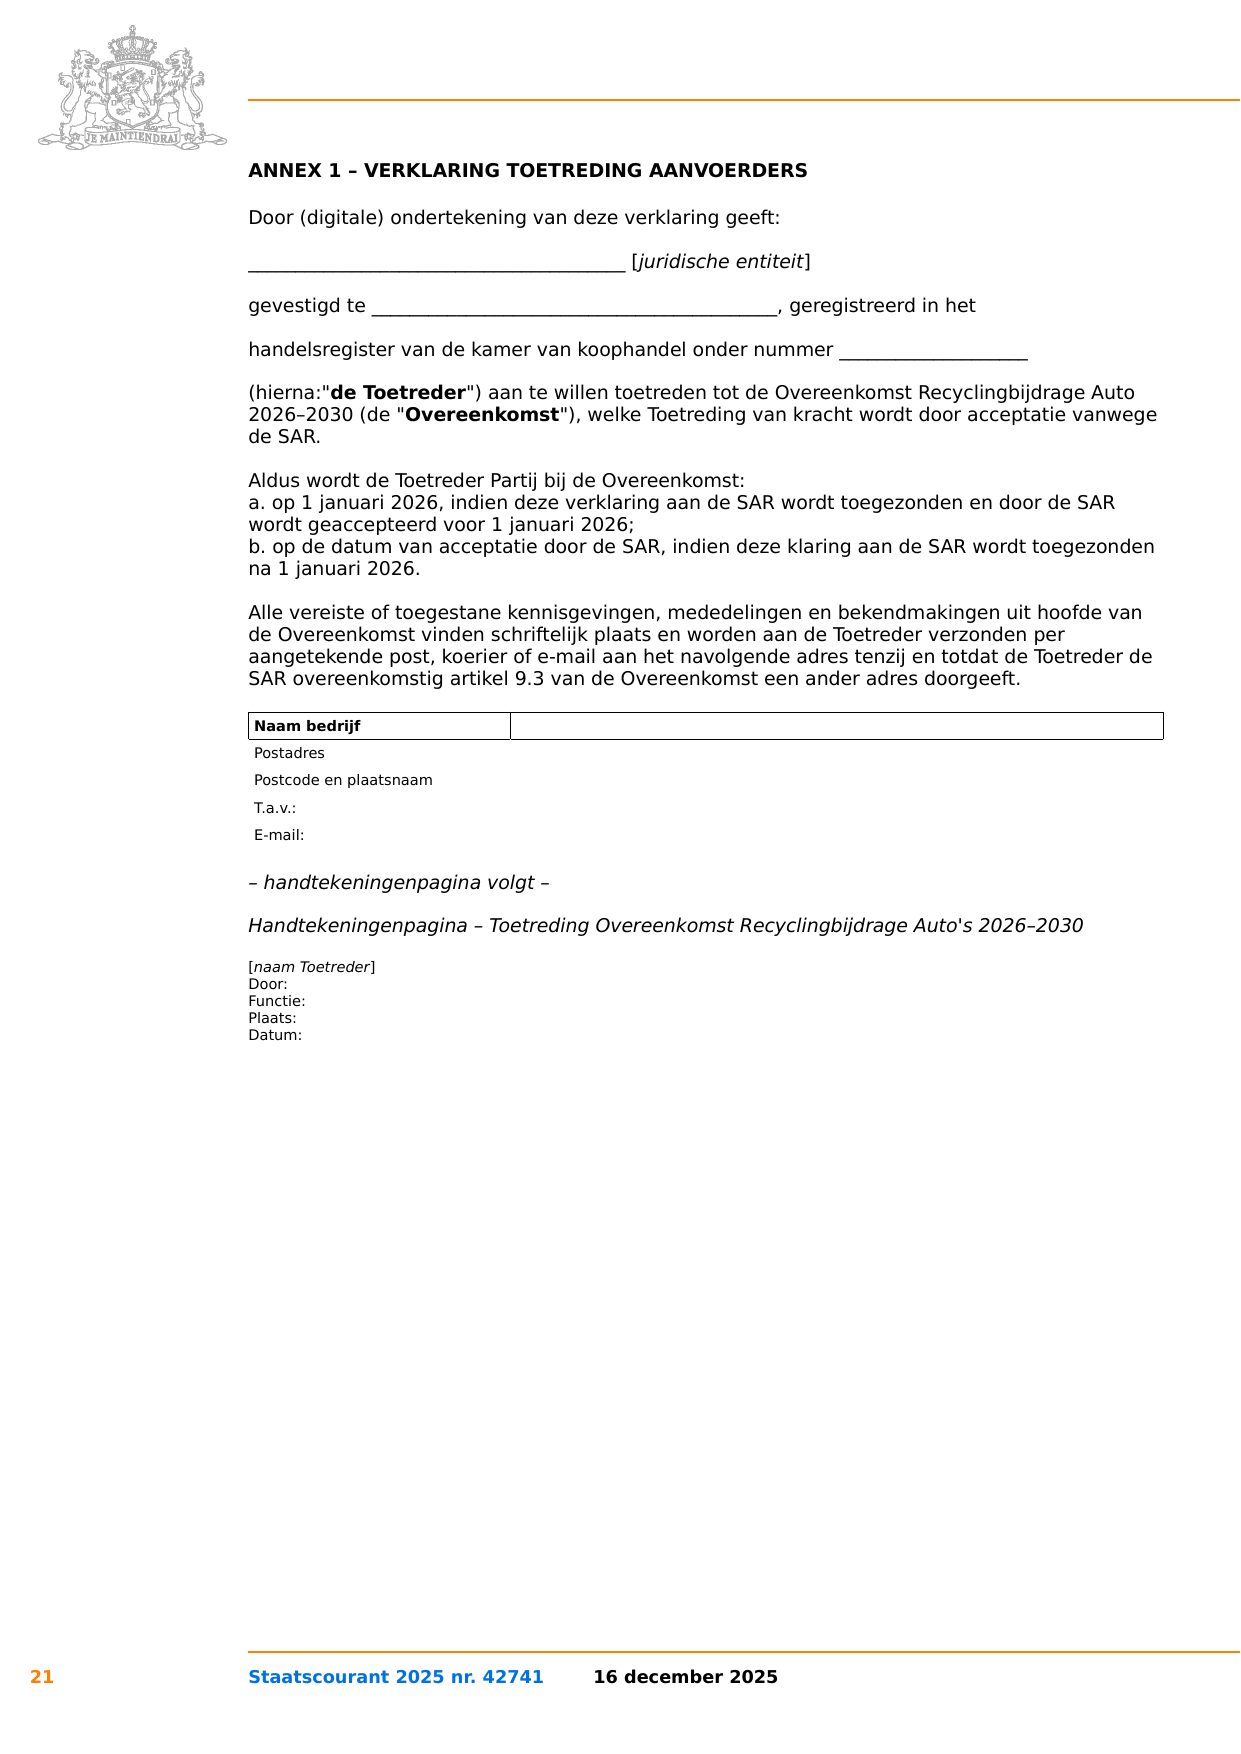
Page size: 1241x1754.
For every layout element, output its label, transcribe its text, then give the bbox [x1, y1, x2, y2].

table_cell [511, 768, 1163, 794]
table_cell [511, 795, 1163, 821]
table_header Naam bedrijf [249, 713, 510, 739]
table_cell [511, 822, 1163, 849]
table_cell [511, 740, 1163, 766]
table_cell T.a.v.: [249, 795, 510, 821]
table_cell Functie: Plaats: Datum: [248, 993, 1163, 1044]
text Door (digitale) ondertekening van deze verklaring geeft: [248, 207, 1163, 229]
picture [38, 25, 227, 150]
table_cell E-mail: [249, 822, 510, 849]
text b. op de datum van acceptatie door de SAR, indien deze klaring aan de SAR wordt toegezonden na 1 januari 2026. [248, 536, 1163, 580]
subtitle Handtekeningenpagina – Toetreding Overeenkomst Recyclingbijdrage Auto's 2026–2030 [248, 915, 1163, 937]
table_header [naam Toetreder] Door: [248, 959, 1163, 993]
text Aldus wordt de Toetreder Partij bij de Overeenkomst: [248, 470, 1163, 492]
table_cell Postadres [249, 740, 510, 766]
text a. op 1 januari 2026, indien deze verklaring aan de SAR wordt toegezonden en door de SAR wordt geaccepteerd voor 1 januari 2026; [248, 492, 1163, 536]
subtitle ANNEX 1 – VERKLARING TOETREDING AANVOERDERS [248, 160, 1163, 182]
text Alle vereiste of toegestane kennisgevingen, mededelingen en bekendmakingen uit hoofde van de Overeenkomst vinden schriftelijk plaats en worden aan de Toetreder verzonden per aangetekende post, koerier of e-mail aan het navolgende adres tenzij en totdat de Toetreder de SAR overeenkomstig artikel 9.3 van de Overeenkomst een ander adres doorgeeft. [248, 602, 1163, 690]
table_cell Postcode en plaatsnaam [249, 768, 510, 794]
text gevestigd te ___________________________________________, geregistreerd in het [248, 294, 1163, 317]
text – handtekeningenpagina volgt – [248, 872, 1163, 893]
table_header [511, 713, 1163, 739]
text (hierna:"de Toetreder") aan te willen toetreden tot de Overeenkomst Recyclingbijdrage Auto 2026–2030 (de "Overeenkomst"), welke Toetreding van kracht wordt door acceptatie vanwege de SAR. [248, 382, 1163, 448]
text handelsregister van de kamer van koophandel onder nummer ____________________ [248, 338, 1163, 360]
text ________________________________________ [juridische entiteit] [248, 251, 1163, 273]
